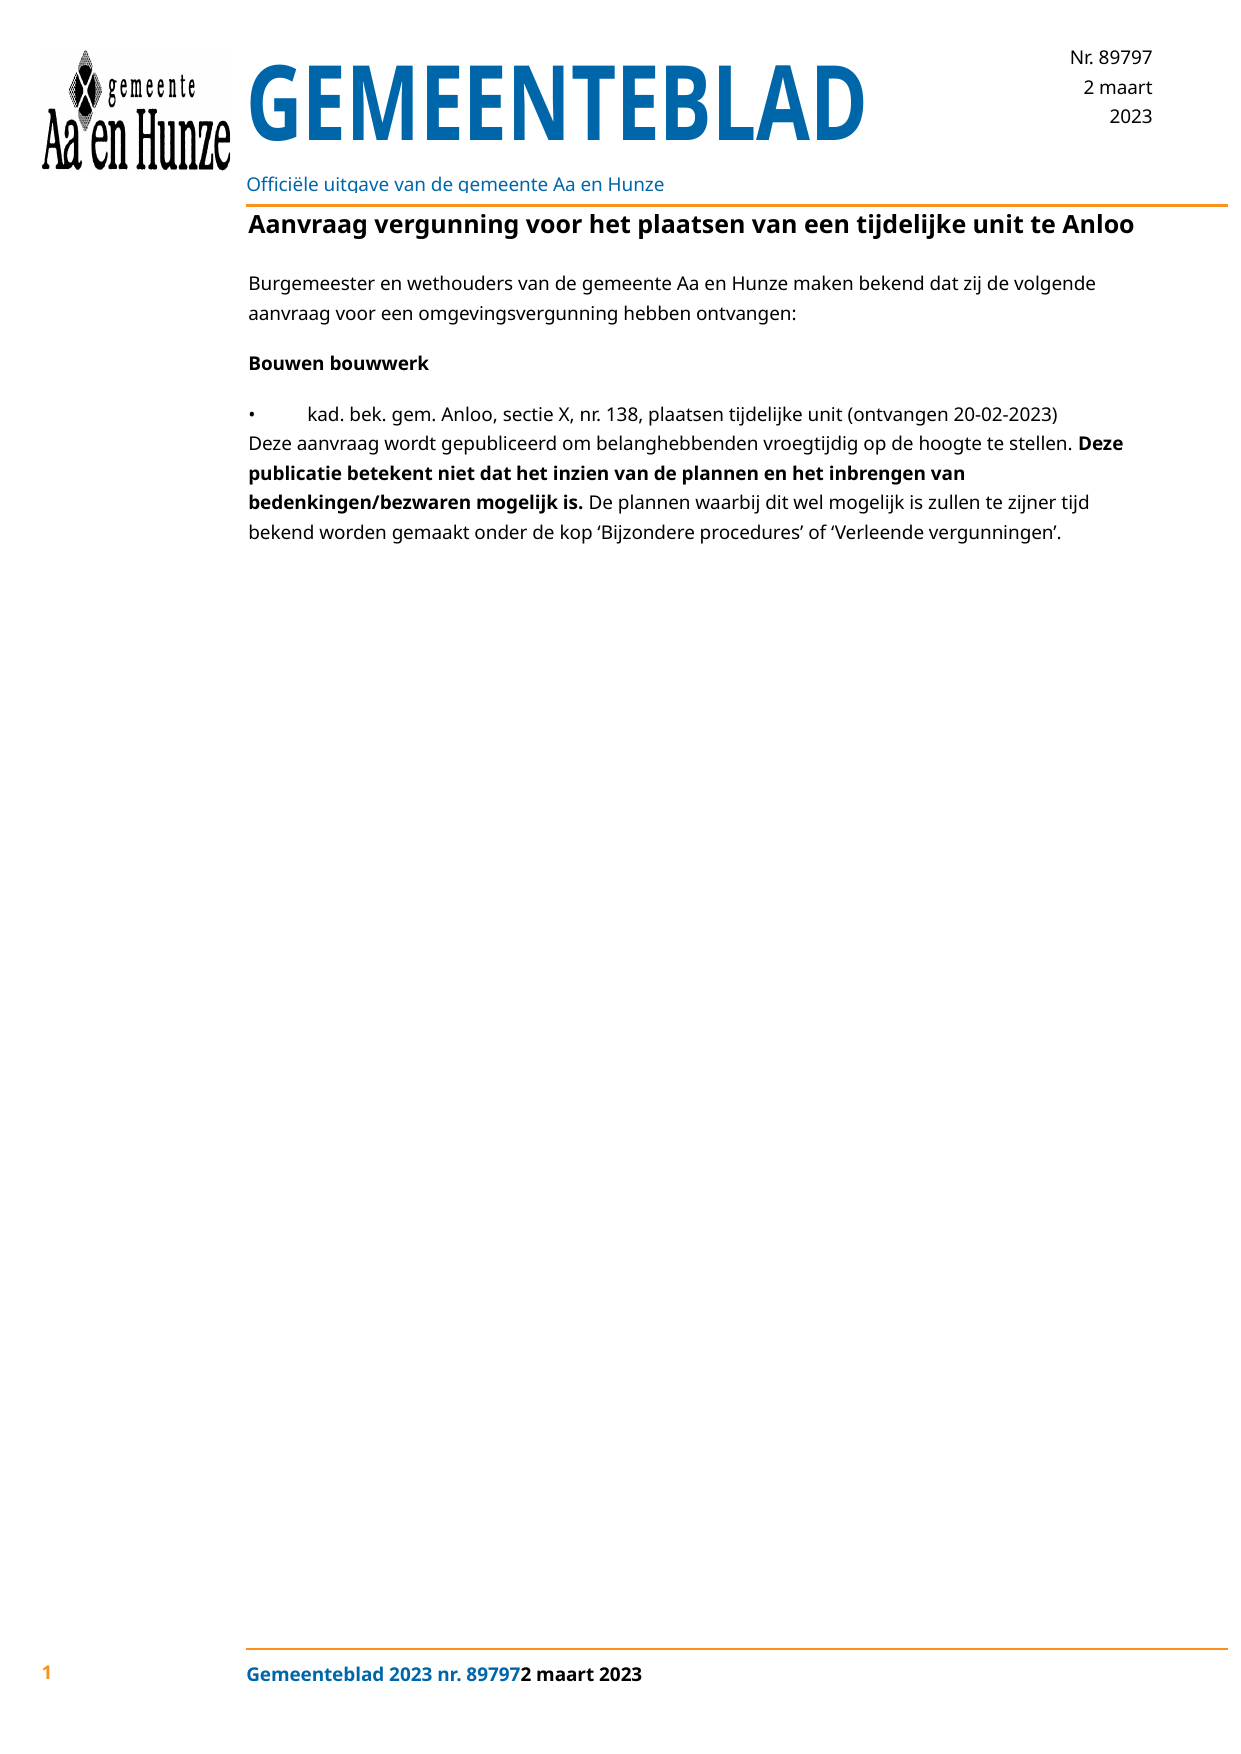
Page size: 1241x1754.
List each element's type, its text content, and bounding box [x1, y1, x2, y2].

text Burgemeester en wethouders van de gemeente Aa en Hunze maken bekend dat zij de volgende aanvraag voor een omgevingsvergunning hebben ontvangen: [248, 270, 1152, 326]
picture [41, 47, 231, 172]
text Bouwen bouwwerk [248, 350, 1152, 376]
text Aanvraag vergunning voor het plaatsen van een tijdelijke unit te Anloo [248, 207, 1152, 241]
text Deze aanvraag wordt gepubliceerd om belanghebbenden vroegtijdig op de hoogte te stellen. Deze publicatie betekent niet dat het inzien van de plannen en het inbrengen van bedenkingen/bezwaren mogelijk is. De plannen waarbij dit wel mogelijk is zullen te zijner tijd bekend worden gemaakt onder de kop ‘Bijzondere procedures’ of ‘Verleende vergunningen’. [248, 430, 1152, 545]
list kad. bek. gem. Anloo, sectie X, nr. 138, plaatsen tijdelijke unit (ontvangen 20-02-2023) [248, 401, 1152, 426]
